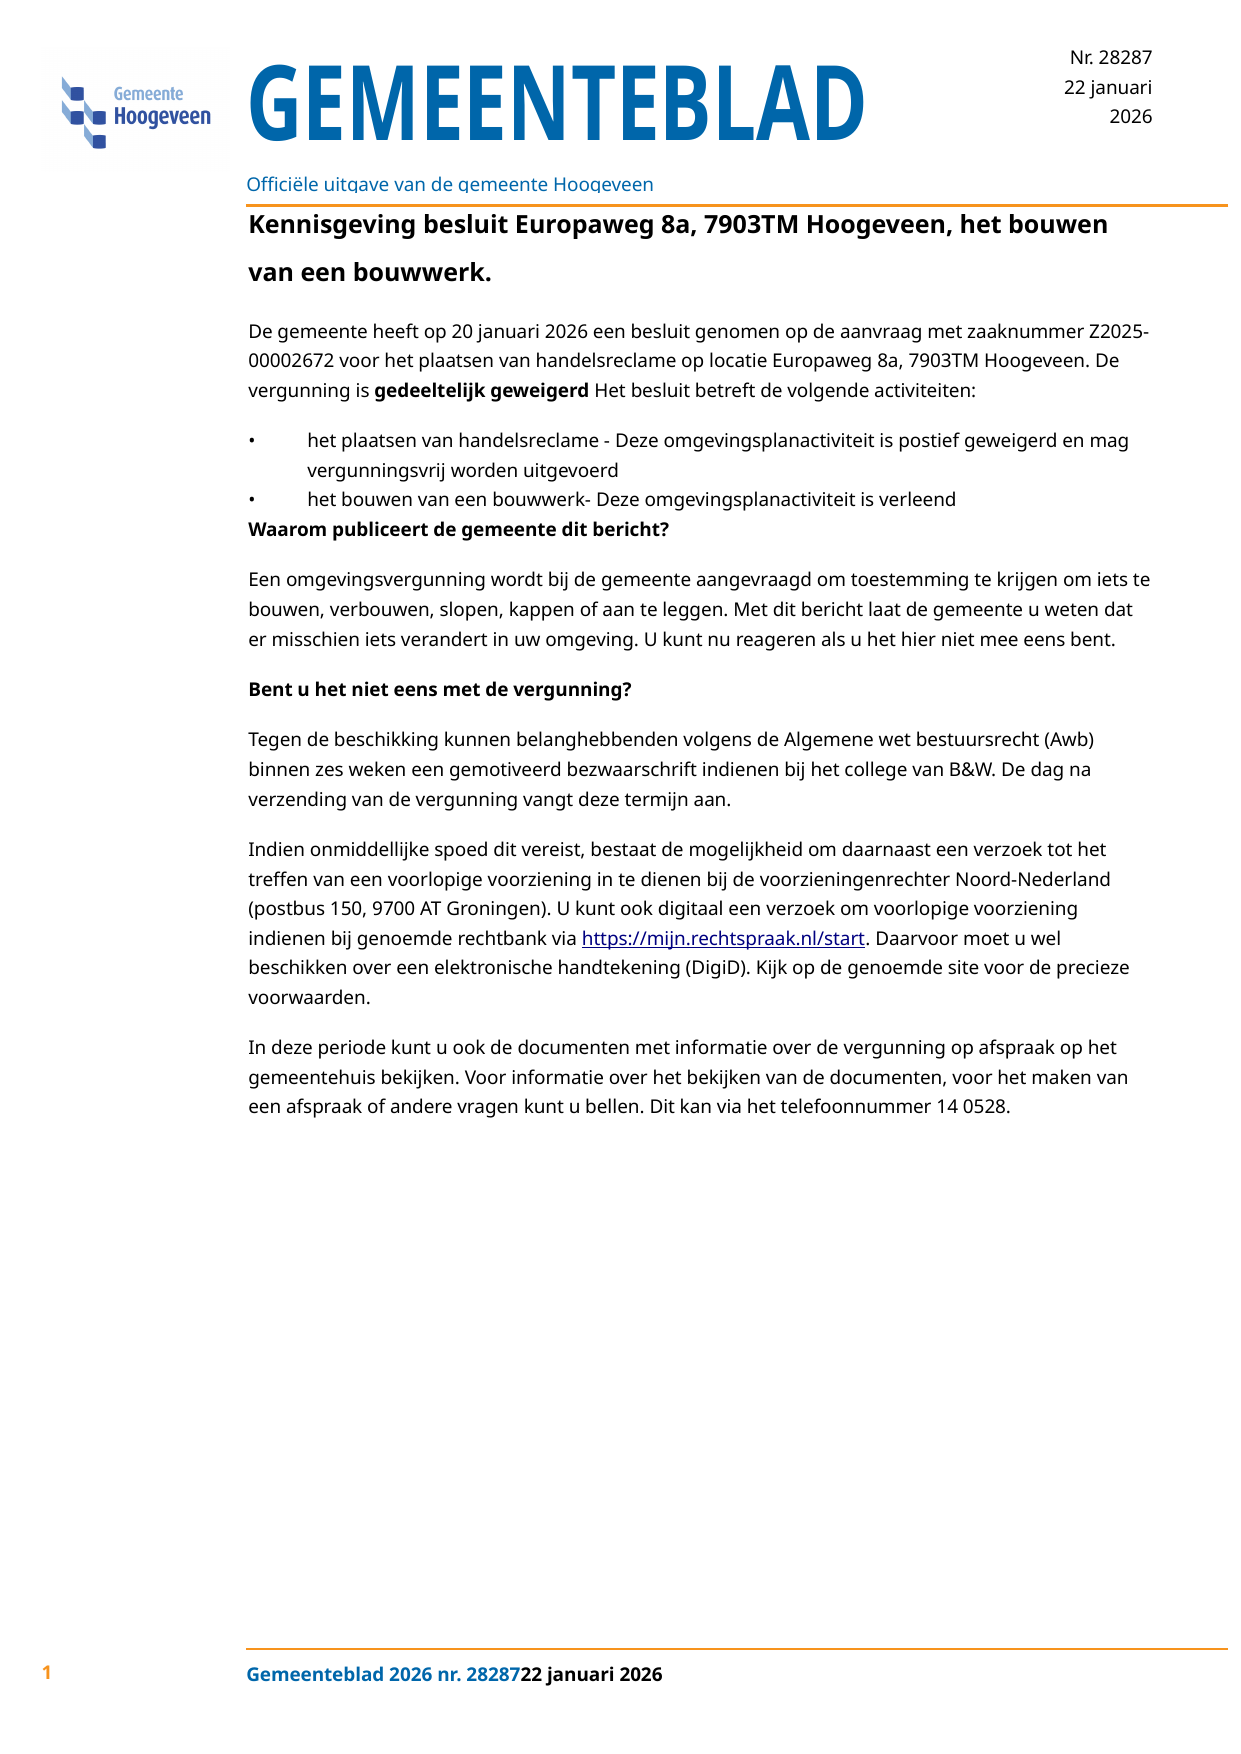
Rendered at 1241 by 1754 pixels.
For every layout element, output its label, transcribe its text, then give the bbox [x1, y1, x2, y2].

text Indien onmiddellijke spoed dit vereist, bestaat de mogelijkheid om daarnaast een verzoek tot het treffen van een voorlopige voorziening in te dienen bij de voorzieningenrechter Noord-Nederland (postbus 150, 9700 AT Groningen). U kunt ook digitaal een verzoek om voorlopige voorziening indienen bij genoemde rechtbank via https://mijn.rechtspraak.nl/start. Daarvoor moet u wel beschikken over een elektronische handtekening (DigiD). Kijk op de genoemde site voor de precieze voorwaarden. [248, 836, 1152, 1010]
text Een omgevingsvergunning wordt bij de gemeente aangevraagd om toestemming te krijgen om iets te bouwen, verbouwen, slopen, kappen of aan te leggen. Met dit bericht laat de gemeente u weten dat er misschien iets verandert in uw omgeving. U kunt nu reageren als u het hier niet mee eens bent. [248, 567, 1152, 652]
picture [41, 47, 231, 172]
text Tegen de beschikking kunnen belanghebbenden volgens de Algemene wet bestuursrecht (Awb) binnen zes weken een gemotiveerd bezwaarschrift indienen bij het college van B&W. De dag na verzending van de vergunning vangt deze termijn aan. [248, 727, 1152, 812]
text De gemeente heeft op 20 januari 2026 een besluit genomen op de aanvraag met zaaknummer Z2025-00002672 voor het plaatsen van handelsreclame op locatie Europaweg 8a, 7903TM Hoogeveen. De vergunning is gedeeltelijk geweigerd Het besluit betreft de volgende activiteiten: [248, 318, 1152, 403]
text Bent u het niet eens met de vergunning? [248, 676, 1152, 702]
text In deze periode kunt u ook de documenten met informatie over de vergunning op afspraak op het gemeentehuis bekijken. Voor informatie over het bekijken van de documenten, voor het maken van een afspraak of andere vragen kunt u bellen. Dit kan via het telefoonnummer 14 0528. [248, 1034, 1152, 1119]
text Kennisgeving besluit Europaweg 8a, 7903TM Hoogeveen, het bouwen van een bouwwerk. [248, 207, 1152, 288]
list het plaatsen van handelsreclame - Deze omgevingsplanactiviteit is postief geweigerd en mag vergunningsvrij worden uitgevoerd [248, 427, 1152, 483]
list het bouwen van een bouwwerk- Deze omgevingsplanactiviteit is verleend [248, 487, 1152, 512]
text Waarom publiceert de gemeente dit bericht? [248, 516, 1152, 542]
